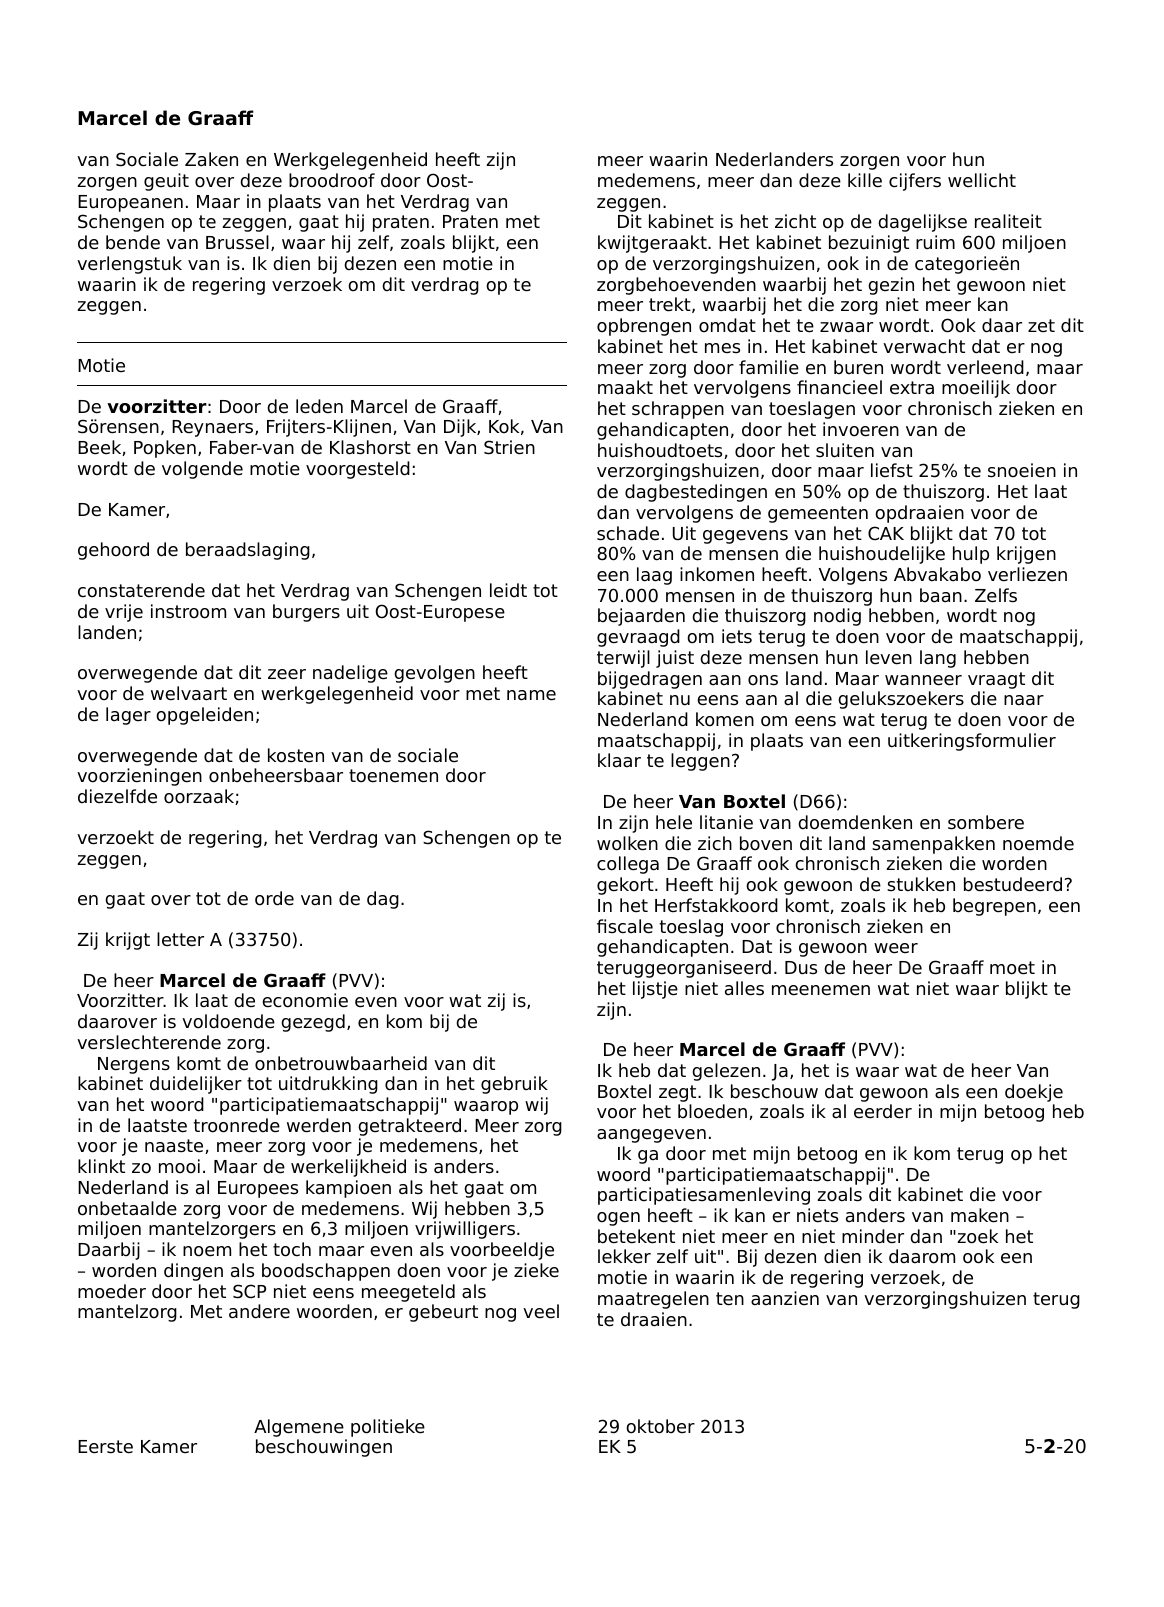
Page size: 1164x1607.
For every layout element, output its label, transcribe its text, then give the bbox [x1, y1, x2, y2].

text constaterende dat het Verdrag van Schengen leidt tot de vrije instroom van burgers uit Oost-Europese landen; [77, 581, 567, 643]
text De heer Van Boxtel (D66): [596, 792, 1087, 813]
text De voorzitter: Door de leden Marcel de Graaff, Sörensen, Reynaers, Frijters-Klijnen, Van Dijk, Kok, Van Beek, Popken, Faber-van de Klashorst en Van Strien wordt de volgende motie voorgesteld: [77, 397, 567, 479]
text Zij krijgt letter A (33750). [77, 930, 567, 951]
text en gaat over tot de orde van de dag. [77, 889, 567, 910]
text overwegende dat de kosten van de sociale voorzieningen onbeheersbaar toenemen door diezelfde oorzaak; [77, 745, 567, 808]
text overwegende dat dit zeer nadelige gevolgen heeft voor de welvaart en werkgelegenheid voor met name de lager opgeleiden; [77, 663, 567, 725]
text Voorzitter. Ik laat de economie even voor wat zij is, daarover is voldoende gezegd, en kom bij de verslechterende zorg. [77, 991, 567, 1053]
text Nergens komt de onbetrouwbaarheid van dit kabinet duidelijker tot uitdrukking dan in het gebruik van het woord "participatiemaatschappij" waarop wij in de laatste troonrede werden getrakteerd. Meer zorg voor je naaste, meer zorg voor je medemens, het klinkt zo mooi. Maar de werkelijkheid is anders. Nederland is al Europees kampioen als het gaat om onbetaalde zorg voor de medemens. Wij hebben 3,5 miljoen mantelzorgers en 6,3 miljoen vrijwilligers. Daarbij – ik noem het toch maar even als voorbeeldje – worden dingen als boodschappen doen voor je zieke moeder door het SCP niet eens meegeteld als mantelzorg. Met andere woorden, er gebeurt nog veel [77, 1053, 567, 1323]
text De Kamer, [77, 499, 567, 520]
text De heer Marcel de Graaff (PVV): [77, 971, 567, 991]
text De heer Marcel de Graaff (PVV): [596, 1040, 1087, 1061]
text gehoord de beraadslaging, [77, 540, 567, 561]
text Dit kabinet is het zicht op de dagelijkse realiteit kwijtgeraakt. Het kabinet bezuinigt ruim 600 miljoen op de verzorgingshuizen, ook in de categorieën zorgbehoevenden waarbij het gezin het gewoon niet meer trekt, waarbij het die zorg niet meer kan opbrengen omdat het te zwaar wordt. Ook daar zet dit kabinet het mes in. Het kabinet verwacht dat er nog meer zorg door familie en buren wordt verleend, maar maakt het vervolgens financieel extra moeilijk door het schrappen van toeslagen voor chronisch zieken en gehandicapten, door het invoeren van de huishoudtoets, door het sluiten van verzorgingshuizen, door maar liefst 25% te snoeien in de dagbestedingen en 50% op de thuiszorg. Het laat dan vervolgens de gemeenten opdraaien voor de schade. Uit gegevens van het CAK blijkt dat 70 tot 80% van de mensen die huishoudelijke hulp krijgen een laag inkomen heeft. Volgens Abvakabo verliezen 70.000 mensen in de thuiszorg hun baan. Zelfs bejaarden die thuiszorg nodig hebben, wordt nog gevraagd om iets terug te doen voor de maatschappij, terwijl juist deze mensen hun leven lang hebben bijgedragen aan ons land. Maar wanneer vraagt dit kabinet nu eens aan al die gelukszoekers die naar Nederland komen om eens wat terug te doen voor de maatschappij, in plaats van een uitkeringsformulier klaar te leggen? [596, 212, 1087, 772]
text Ik ga door met mijn betoog en ik kom terug op het woord "participatiemaatschappij". De participatiesamenleving zoals dit kabinet die voor ogen heeft – ik kan er niets anders van maken – betekent niet meer en niet minder dan "zoek het lekker zelf uit". Bij dezen dien ik daarom ook een motie in waarin ik de regering verzoek, de maatregelen ten aanzien van verzorgingshuizen terug te draaien. [596, 1144, 1087, 1330]
text verzoekt de regering, het Verdrag van Schengen op te zeggen, [77, 828, 567, 869]
text Motie [77, 356, 567, 377]
text Ik heb dat gelezen. Ja, het is waar wat de heer Van Boxtel zegt. Ik beschouw dat gewoon als een doekje voor het bloeden, zoals ik al eerder in mijn betoog heb aangegeven. [596, 1061, 1087, 1144]
text van Sociale Zaken en Werkgelegenheid heeft zijn zorgen geuit over deze broodroof door Oost-Europeanen. Maar in plaats van het Verdrag van Schengen op te zeggen, gaat hij praten. Praten met de bende van Brussel, waar hij zelf, zoals blijkt, een verlengstuk van is. Ik dien bij dezen een motie in waarin ik de regering verzoek om dit verdrag op te zeggen. [77, 150, 567, 316]
text meer waarin Nederlanders zorgen voor hun medemens, meer dan deze kille cijfers wellicht zeggen. [596, 150, 1087, 212]
text In zijn hele litanie van doemdenken en sombere wolken die zich boven dit land samenpakken noemde collega De Graaff ook chronisch zieken die worden gekort. Heeft hij ook gewoon de stukken bestudeerd? In het Herfstakkoord komt, zoals ik heb begrepen, een fiscale toeslag voor chronisch zieken en gehandicapten. Dat is gewoon weer teruggeorganiseerd. Dus de heer De Graaff moet in het lijstje niet alles meenemen wat niet waar blijkt te zijn. [596, 813, 1087, 1020]
